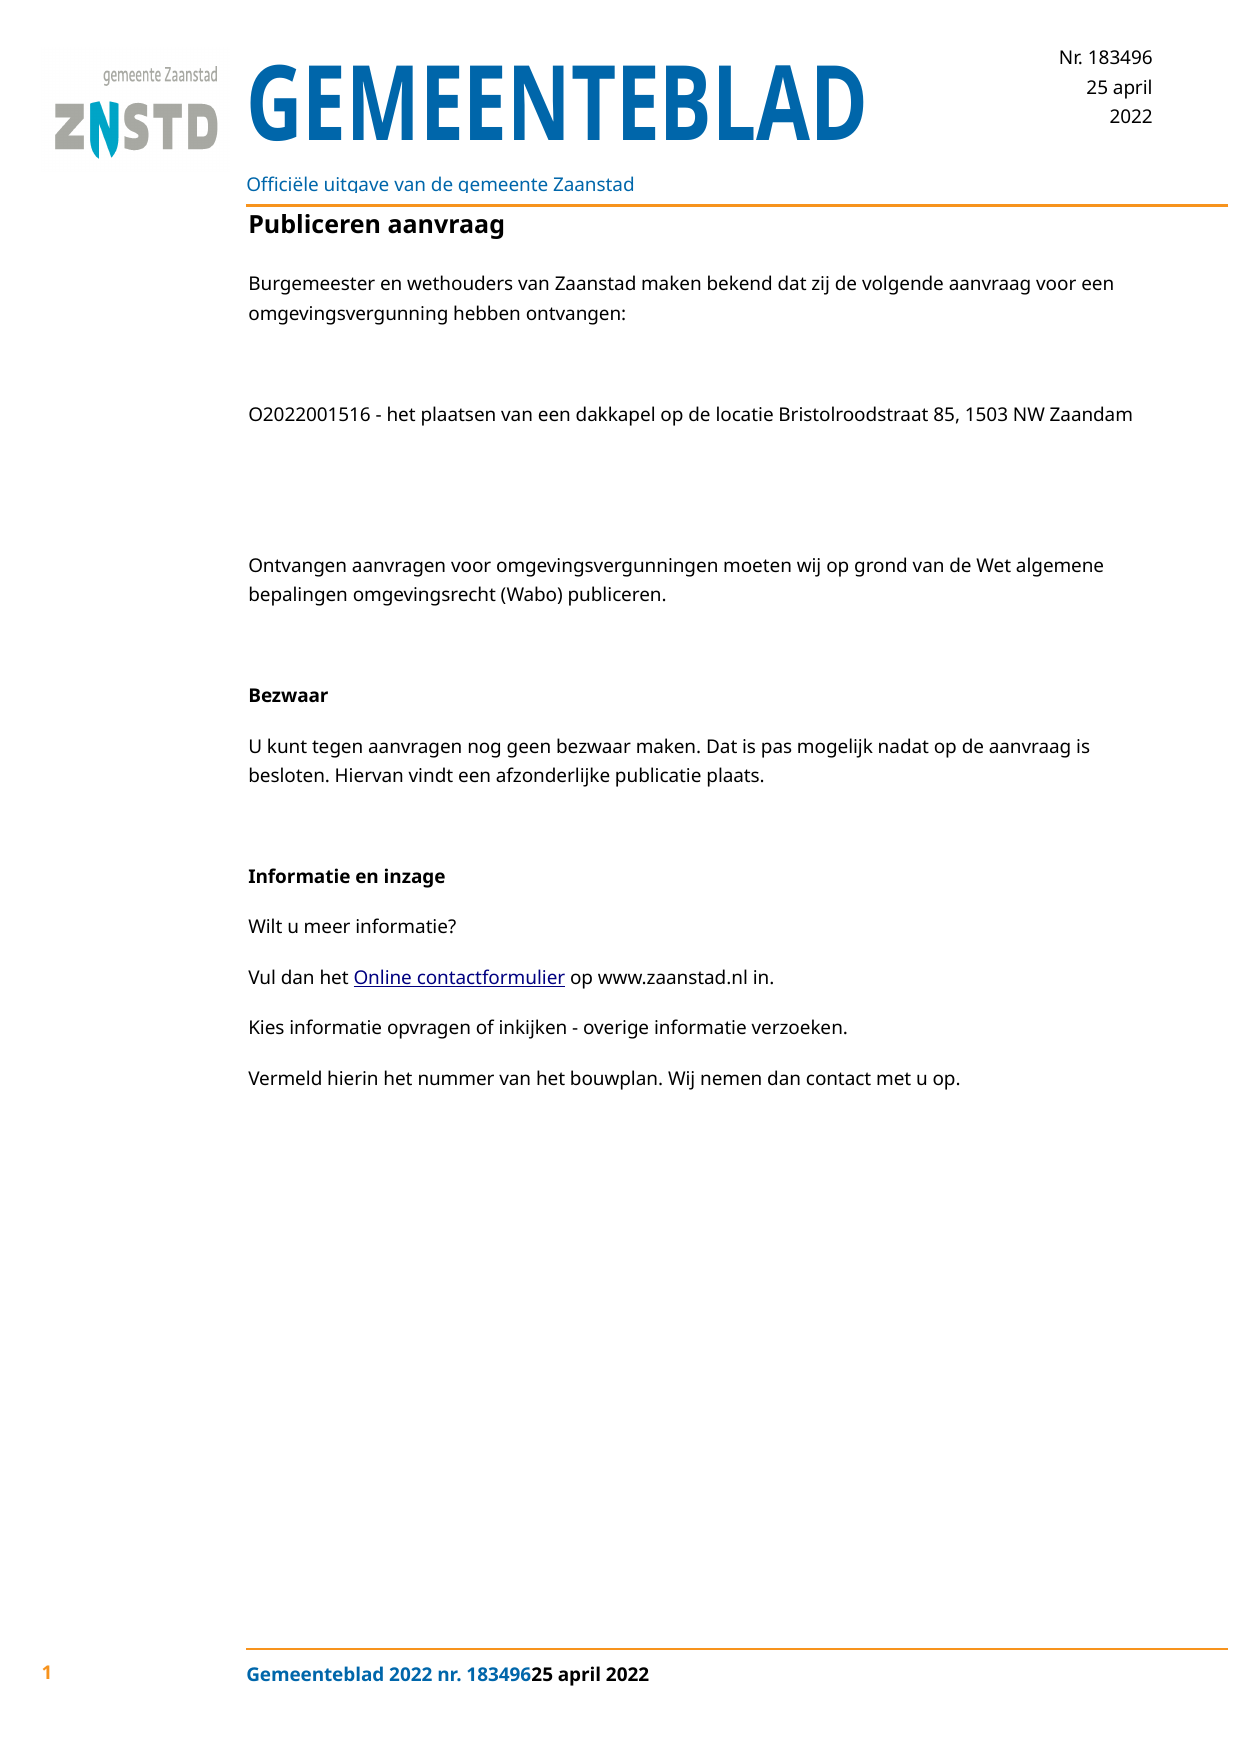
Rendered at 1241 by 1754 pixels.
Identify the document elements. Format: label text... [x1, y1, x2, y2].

text Vul dan het Online contactformulier op www.zaanstad.nl in. [248, 964, 1152, 990]
text Wilt u meer informatie? [248, 914, 1152, 939]
text Kies informatie opvragen of inkijken - overige informatie verzoeken. [248, 1014, 1152, 1040]
picture [41, 47, 231, 172]
text Burgemeester en wethouders van Zaanstad maken bekend dat zij de volgende aanvraag voor een omgevingsvergunning hebben ontvangen: [248, 270, 1152, 326]
text Bezwaar [248, 682, 1152, 708]
text Vermeld hierin het nummer van het bouwplan. Wij nemen dan contact met u op. [248, 1065, 1152, 1091]
text U kunt tegen aanvragen nog geen bezwaar maken. Dat is pas mogelijk nadat op de aanvraag is besloten. Hiervan vindt een afzonderlijke publicatie plaats. [248, 733, 1152, 788]
text Ontvangen aanvragen voor omgevingsvergunningen moeten wij op grond van de Wet algemene bepalingen omgevingsrecht (Wabo) publiceren. [248, 552, 1152, 607]
text O2022001516 - het plaatsen van een dakkapel op de locatie Bristolroodstraat 85, 1503 NW Zaandam [248, 401, 1152, 426]
text Publiceren aanvraag [248, 207, 1152, 241]
text Informatie en inzage [248, 863, 1152, 889]
